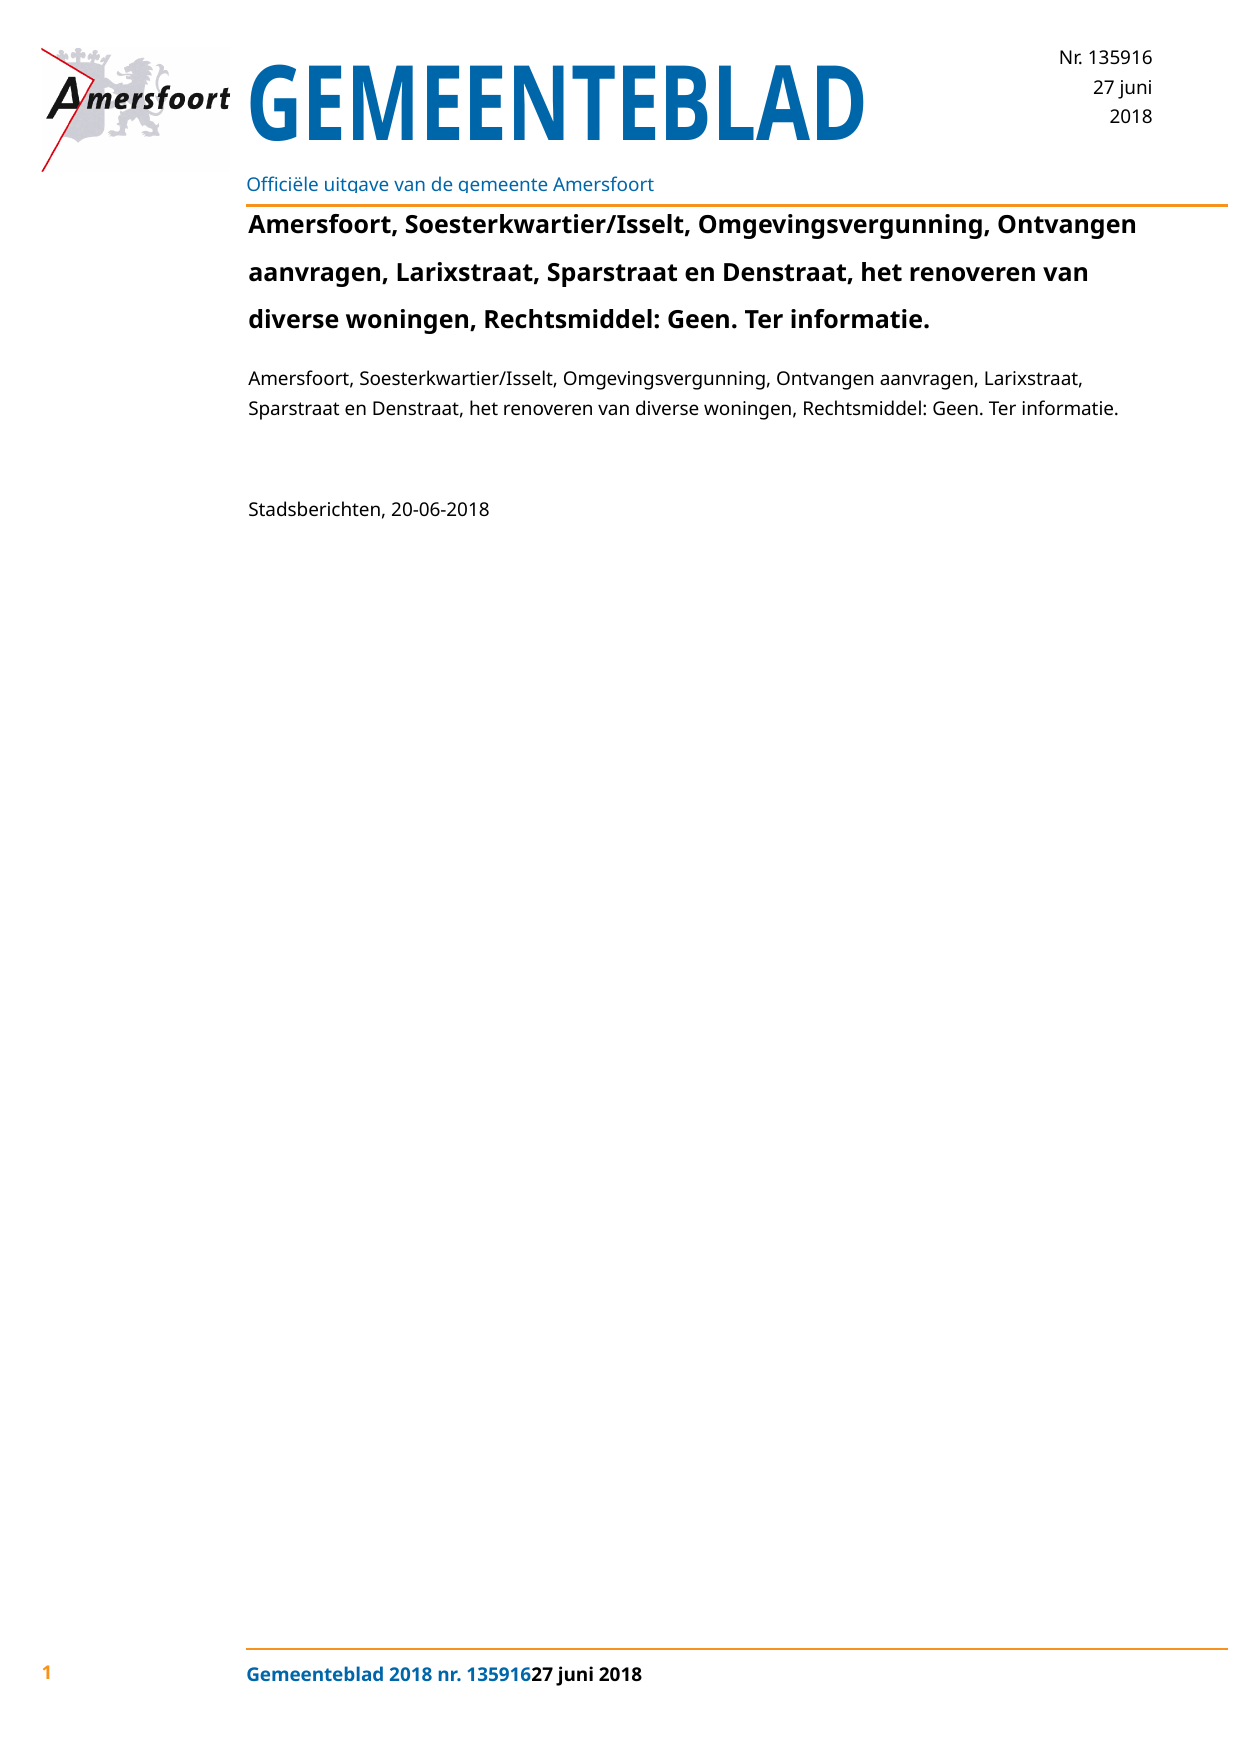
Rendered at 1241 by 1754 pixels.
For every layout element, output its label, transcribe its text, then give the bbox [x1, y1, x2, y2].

picture [41, 47, 231, 172]
text Amersfoort, Soesterkwartier/Isselt, Omgevingsvergunning, Ontvangen aanvragen, Larixstraat, Sparstraat en Denstraat, het renoveren van diverse woningen, Rechtsmiddel: Geen. Ter informatie. [248, 366, 1152, 421]
text Amersfoort, Soesterkwartier/Isselt, Omgevingsvergunning, Ontvangen aanvragen, Larixstraat, Sparstraat en Denstraat, het renoveren van diverse woningen, Rechtsmiddel: Geen. Ter informatie. [248, 207, 1152, 336]
text Stadsberichten, 20-06-2018 [248, 496, 1152, 522]
